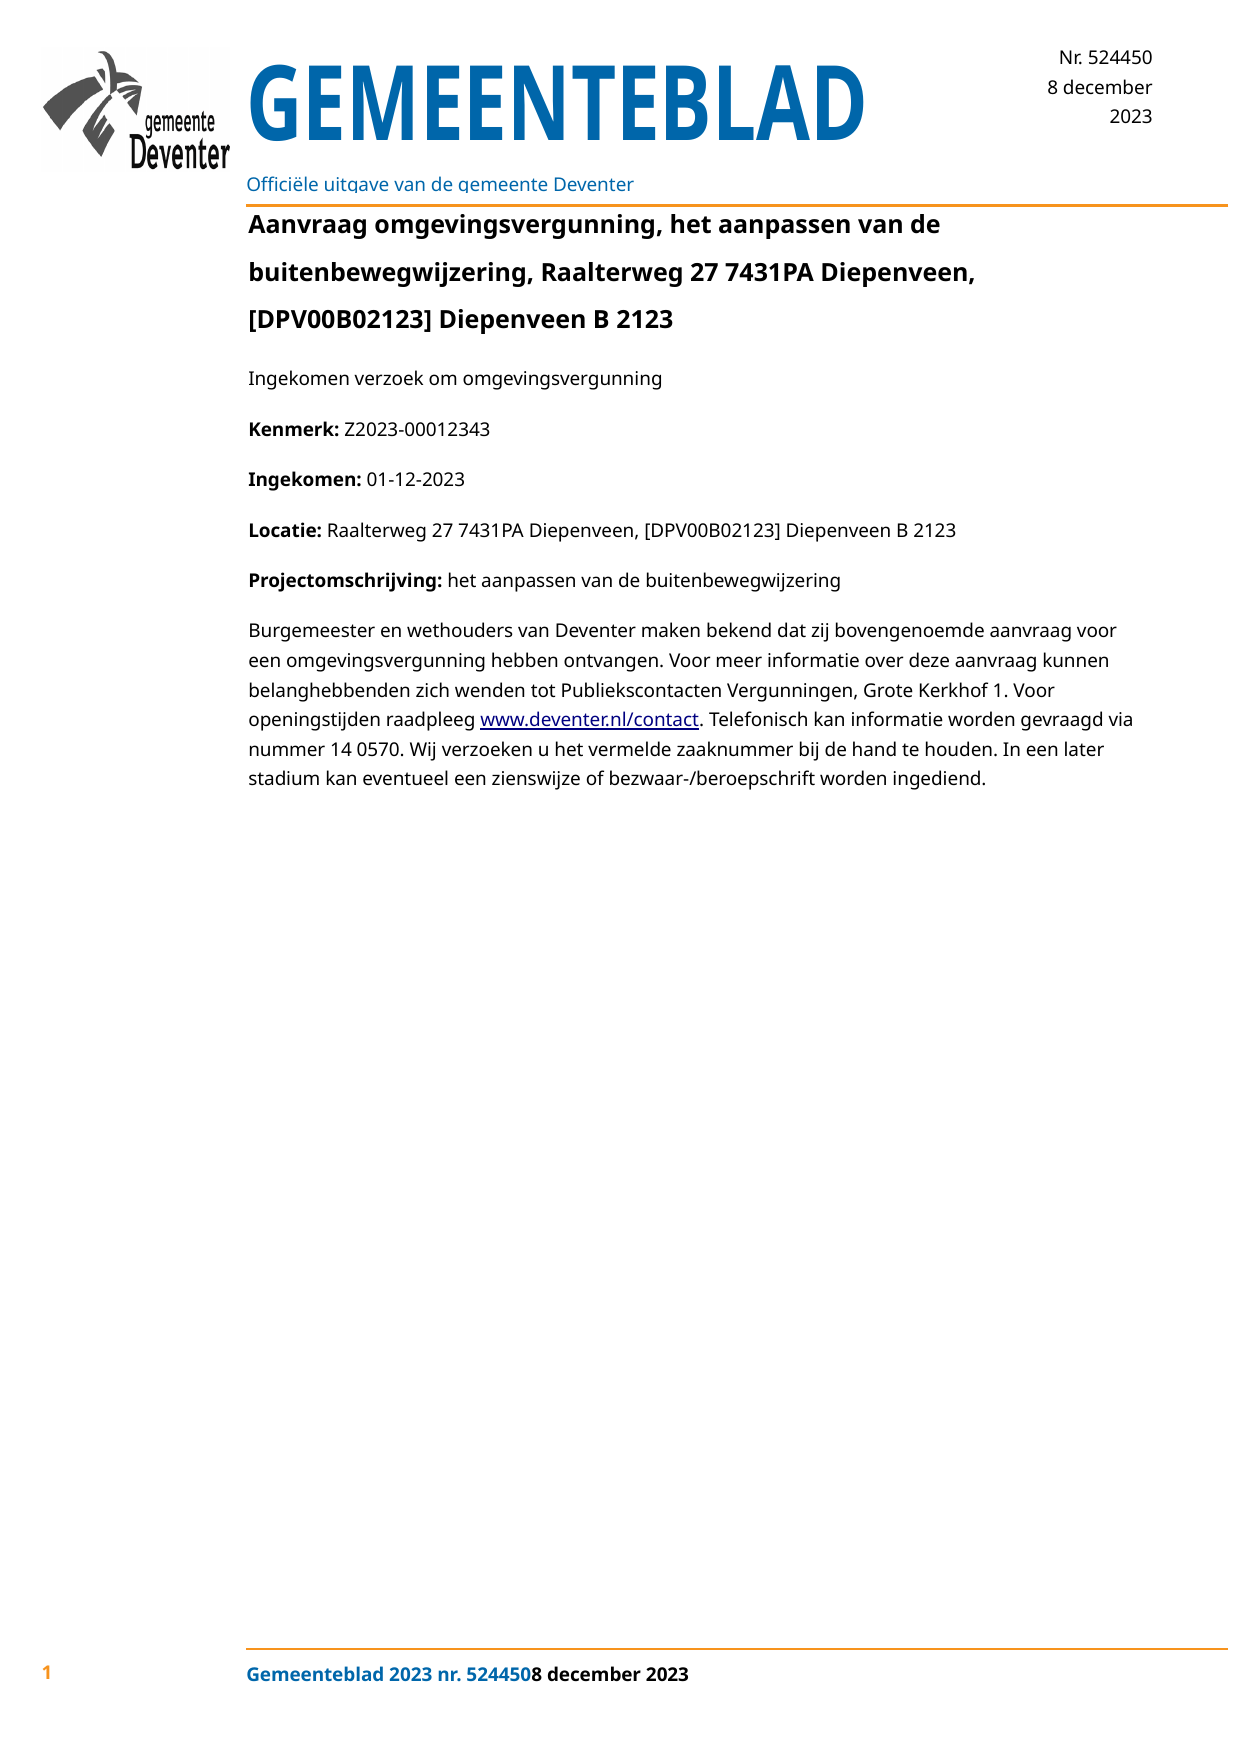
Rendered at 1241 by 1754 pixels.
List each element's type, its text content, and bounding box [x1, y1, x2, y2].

text Ingekomen verzoek om omgevingsvergunning [248, 366, 1152, 391]
text Locatie: Raalterweg 27 7431PA Diepenveen, [DPV00B02123] Diepenveen B 2123 [248, 517, 1152, 542]
text Ingekomen: 01-12-2023 [248, 466, 1152, 492]
text Burgemeester en wethouders van Deventer maken bekend dat zij bovengenoemde aanvraag voor een omgevingsvergunning hebben ontvangen. Voor meer informatie over deze aanvraag kunnen belanghebbenden zich wenden tot Publiekscontacten Vergunningen, Grote Kerkhof 1. Voor openingstijden raadpleeg www.deventer.nl/contact. Telefonisch kan informatie worden gevraagd via nummer 14 0570. Wij verzoeken u het vermelde zaaknummer bij de hand te houden. In een later stadium kan eventueel een zienswijze of bezwaar-/beroepschrift worden ingediend. [248, 618, 1152, 791]
text Aanvraag omgevingsvergunning, het aanpassen van de buitenbewegwijzering, Raalterweg 27 7431PA Diepenveen, [DPV00B02123] Diepenveen B 2123 [248, 207, 1152, 336]
picture [41, 47, 231, 172]
text Kenmerk: Z2023-00012343 [248, 416, 1152, 442]
text Projectomschrijving: het aanpassen van de buitenbewegwijzering [248, 567, 1152, 593]
